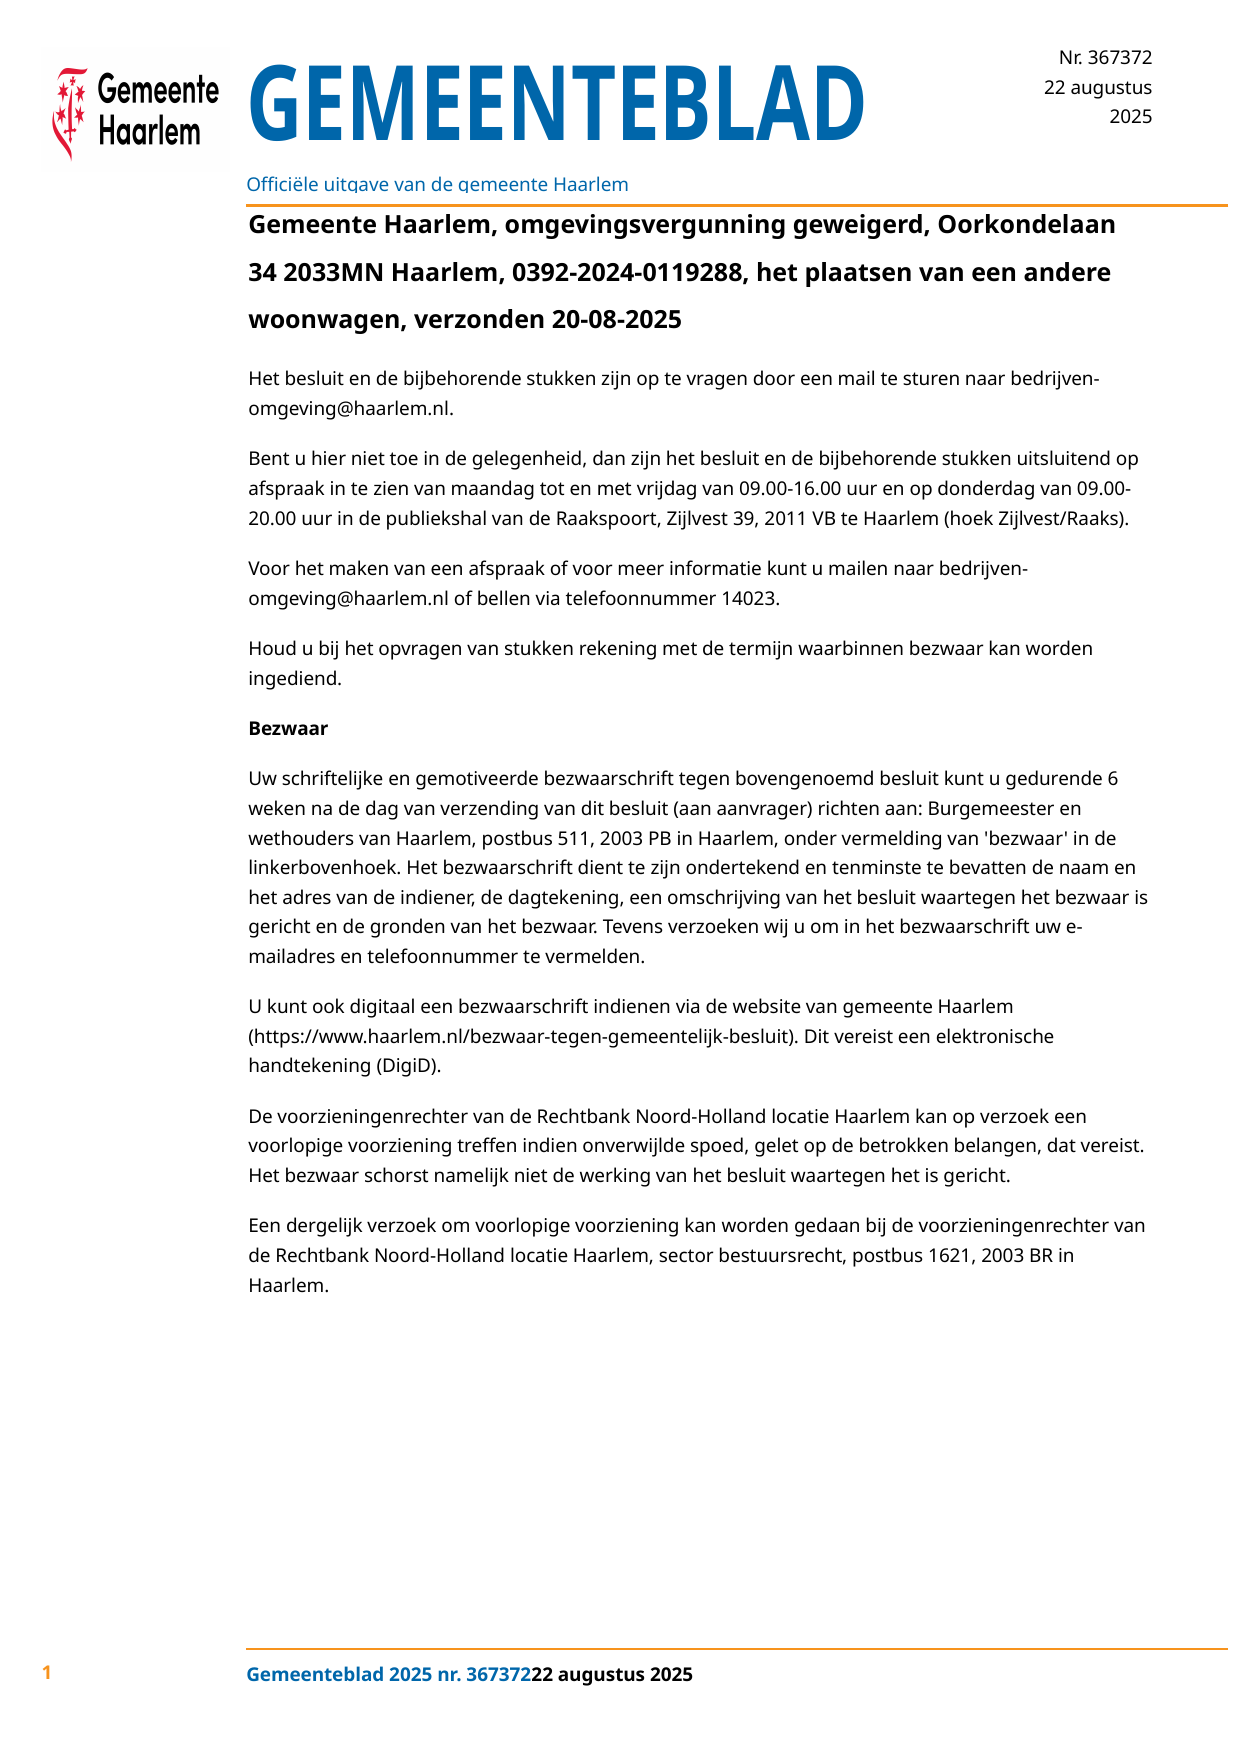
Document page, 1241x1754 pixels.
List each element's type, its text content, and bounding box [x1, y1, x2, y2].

text Het besluit en de bijbehorende stukken zijn op te vragen door een mail te sturen naar bedrijven-omgeving@haarlem.nl. [248, 366, 1152, 421]
text Bezwaar [248, 715, 1152, 741]
text Bent u hier niet toe in de gelegenheid, dan zijn het besluit en de bijbehorende stukken uitsluitend op afspraak in te zien van maandag tot en met vrijdag van 09.00-16.00 uur en op donderdag van 09.00-20.00 uur in de publiekshal van de Raakspoort, Zijlvest 39, 2011 VB te Haarlem (hoek Zijlvest/Raaks). [248, 446, 1152, 530]
text Gemeente Haarlem, omgevingsvergunning geweigerd, Oorkondelaan 34 2033MN Haarlem, 0392-2024-0119288, het plaatsen van een andere woonwagen, verzonden 20-08-2025 [248, 207, 1152, 336]
text Uw schriftelijke en gemotiveerde bezwaarschrift tegen bovengenoemd besluit kunt u gedurende 6 weken na de dag van verzending van dit besluit (aan aanvrager) richten aan: Burgemeester en wethouders van Haarlem, postbus 511, 2003 PB in Haarlem, onder vermelding van 'bezwaar' in de linkerbovenhoek. Het bezwaarschrift dient te zijn ondertekend en tenminste te bevatten de naam en het adres van de indiener, de dagtekening, een omschrijving van het besluit waartegen het bezwaar is gericht en de gronden van het bezwaar. Tevens verzoeken wij u om in het bezwaarschrift uw e-mailadres en telefoonnummer te vermelden. [248, 766, 1152, 969]
text U kunt ook digitaal een bezwaarschrift indienen via de website van gemeente Haarlem (https://www.haarlem.nl/bezwaar-tegen-gemeentelijk-besluit). Dit vereist een elektronische handtekening (DigiD). [248, 993, 1152, 1078]
text Houd u bij het opvragen van stukken rekening met de termijn waarbinnen bezwaar kan worden ingediend. [248, 635, 1152, 690]
text De voorzieningenrechter van de Rechtbank Noord-Holland locatie Haarlem kan op verzoek een voorlopige voorziening treffen indien onverwijlde spoed, gelet op de betrokken belangen, dat vereist. Het bezwaar schorst namelijk niet de werking van het besluit waartegen het is gericht. [248, 1103, 1152, 1188]
picture [41, 47, 231, 172]
text Een dergelijk verzoek om voorlopige voorziening kan worden gedaan bij de voorzieningenrechter van de Rechtbank Noord-Holland locatie Haarlem, sector bestuursrecht, postbus 1621, 2003 BR in Haarlem. [248, 1213, 1152, 1297]
text Voor het maken van een afspraak of voor meer informatie kunt u mailen naar bedrijven-omgeving@haarlem.nl of bellen via telefoonnummer 14023. [248, 555, 1152, 610]
